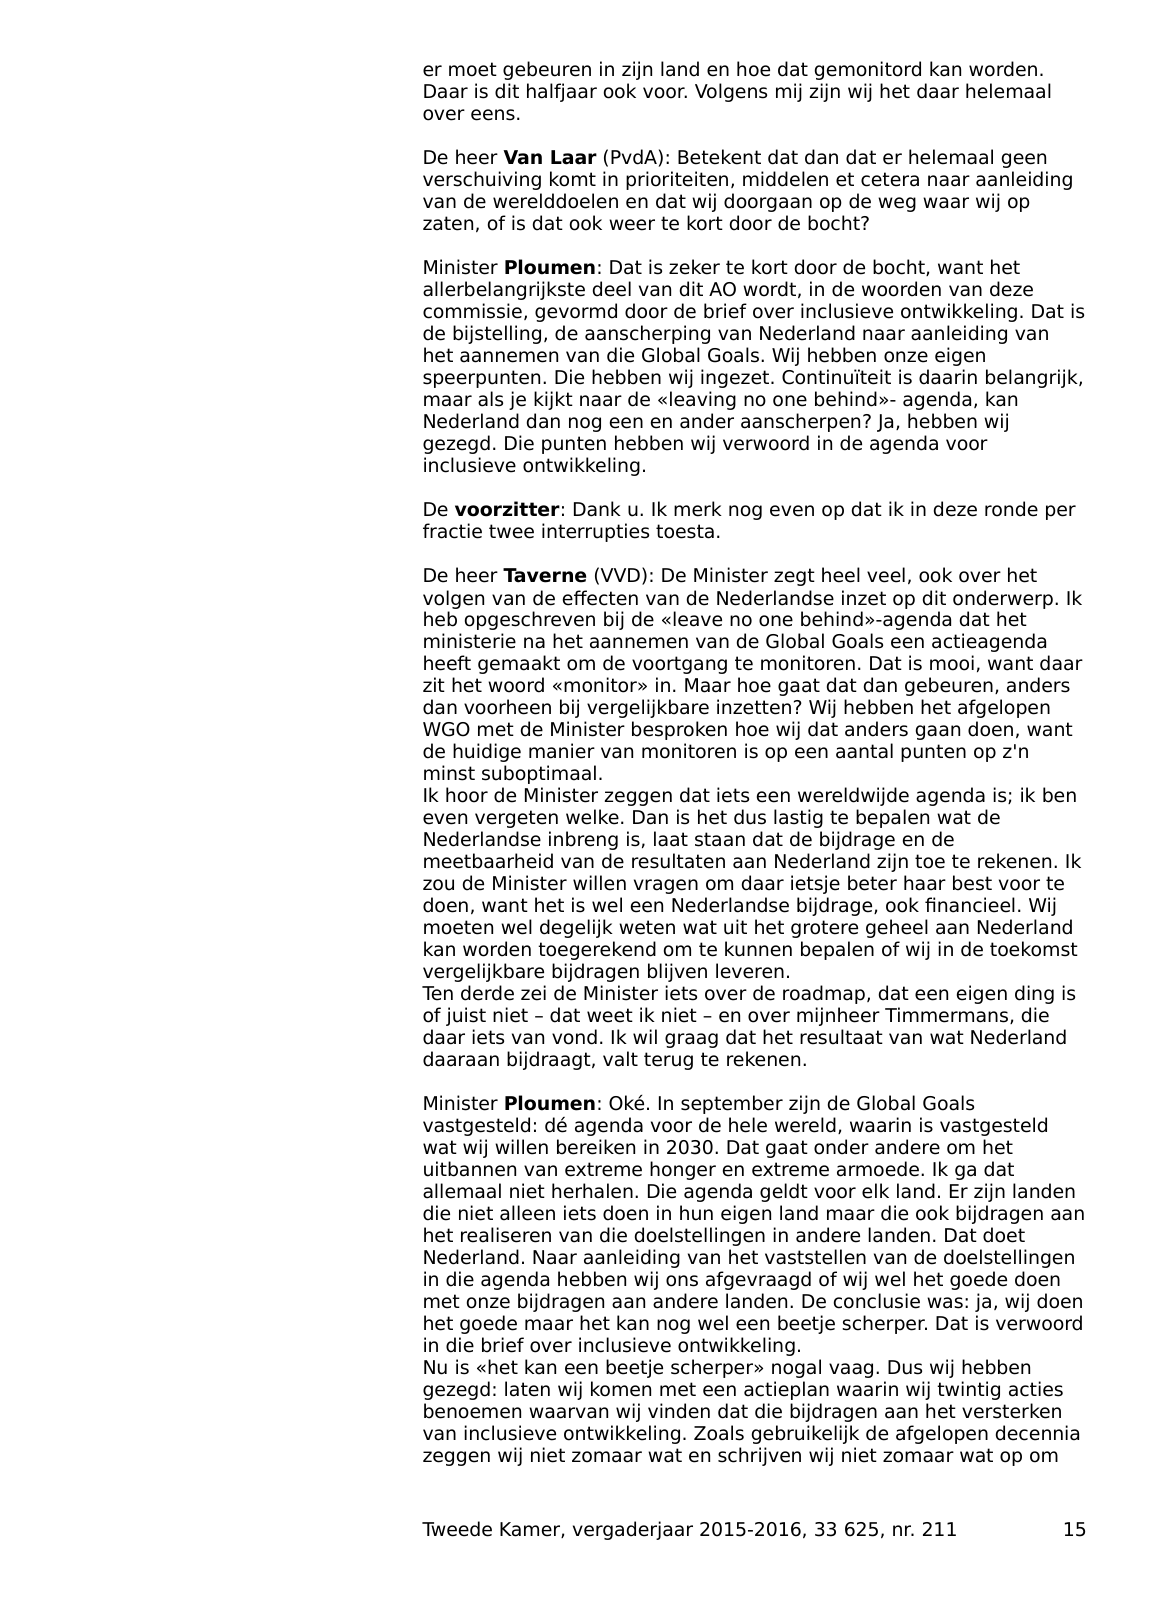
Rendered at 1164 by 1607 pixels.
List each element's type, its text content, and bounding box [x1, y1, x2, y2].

text De heer Taverne (VVD): De Minister zegt heel veel, ook over het volgen van de effecten van de Nederlandse inzet op dit onderwerp. Ik heb opgeschreven bij de «leave no one behind»-agenda dat het ministerie na het aannemen van de Global Goals een actieagenda heeft gemaakt om de voortgang te monitoren. Dat is mooi, want daar zit het woord «monitor» in. Maar hoe gaat dat dan gebeuren, anders dan voorheen bij vergelijkbare inzetten? Wij hebben het afgelopen WGO met de Minister besproken hoe wij dat anders gaan doen, want de huidige manier van monitoren is op een aantal punten op z'n minst suboptimaal. [422, 565, 1087, 785]
text Minister Ploumen: Oké. In september zijn de Global Goals vastgesteld: dé agenda voor de hele wereld, waarin is vastgesteld wat wij willen bereiken in 2030. Dat gaat onder andere om het uitbannen van extreme honger en extreme armoede. Ik ga dat allemaal niet herhalen. Die agenda geldt voor elk land. Er zijn landen die niet alleen iets doen in hun eigen land maar die ook bijdragen aan het realiseren van die doelstellingen in andere landen. Dat doet Nederland. Naar aanleiding van het vaststellen van de doelstellingen in die agenda hebben wij ons afgevraagd of wij wel het goede doen met onze bijdragen aan andere landen. De conclusie was: ja, wij doen het goede maar het kan nog wel een beetje scherper. Dat is verwoord in die brief over inclusieve ontwikkeling. [422, 1093, 1087, 1357]
text er moet gebeuren in zijn land en hoe dat gemonitord kan worden. Daar is dit halfjaar ook voor. Volgens mij zijn wij het daar helemaal over eens. [422, 59, 1087, 125]
text Ik hoor de Minister zeggen dat iets een wereldwijde agenda is; ik ben even vergeten welke. Dan is het dus lastig te bepalen wat de Nederlandse inbreng is, laat staan dat de bijdrage en de meetbaarheid van de resultaten aan Nederland zijn toe te rekenen. Ik zou de Minister willen vragen om daar ietsje beter haar best voor te doen, want het is wel een Nederlandse bijdrage, ook financieel. Wij moeten wel degelijk weten wat uit het grotere geheel aan Nederland kan worden toegerekend om te kunnen bepalen of wij in de toekomst vergelijkbare bijdragen blijven leveren. [422, 785, 1087, 983]
text De voorzitter: Dank u. Ik merk nog even op dat ik in deze ronde per fractie twee interrupties toesta. [422, 499, 1087, 543]
text De heer Van Laar (PvdA): Betekent dat dan dat er helemaal geen verschuiving komt in prioriteiten, middelen et cetera naar aanleiding van de werelddoelen en dat wij doorgaan op de weg waar wij op zaten, of is dat ook weer te kort door de bocht? [422, 147, 1087, 235]
text Nu is «het kan een beetje scherper» nogal vaag. Dus wij hebben gezegd: laten wij komen met een actieplan waarin wij twintig acties benoemen waarvan wij vinden dat die bijdragen aan het versterken van inclusieve ontwikkeling. Zoals gebruikelijk de afgelopen decennia zeggen wij niet zomaar wat en schrijven wij niet zomaar wat op om [422, 1357, 1087, 1467]
text Minister Ploumen: Dat is zeker te kort door de bocht, want het allerbelangrijkste deel van dit AO wordt, in de woorden van deze commissie, gevormd door de brief over inclusieve ontwikkeling. Dat is de bijstelling, de aanscherping van Nederland naar aanleiding van het aannemen van die Global Goals. Wij hebben onze eigen speerpunten. Die hebben wij ingezet. Continuïteit is daarin belangrijk, maar als je kijkt naar de «leaving no one behind»- agenda, kan Nederland dan nog een en ander aanscherpen? Ja, hebben wij gezegd. Die punten hebben wij verwoord in de agenda voor inclusieve ontwikkeling. [422, 257, 1087, 477]
text Ten derde zei de Minister iets over de roadmap, dat een eigen ding is of juist niet – dat weet ik niet – en over mijnheer Timmermans, die daar iets van vond. Ik wil graag dat het resultaat van wat Nederland daaraan bijdraagt, valt terug te rekenen. [422, 983, 1087, 1071]
